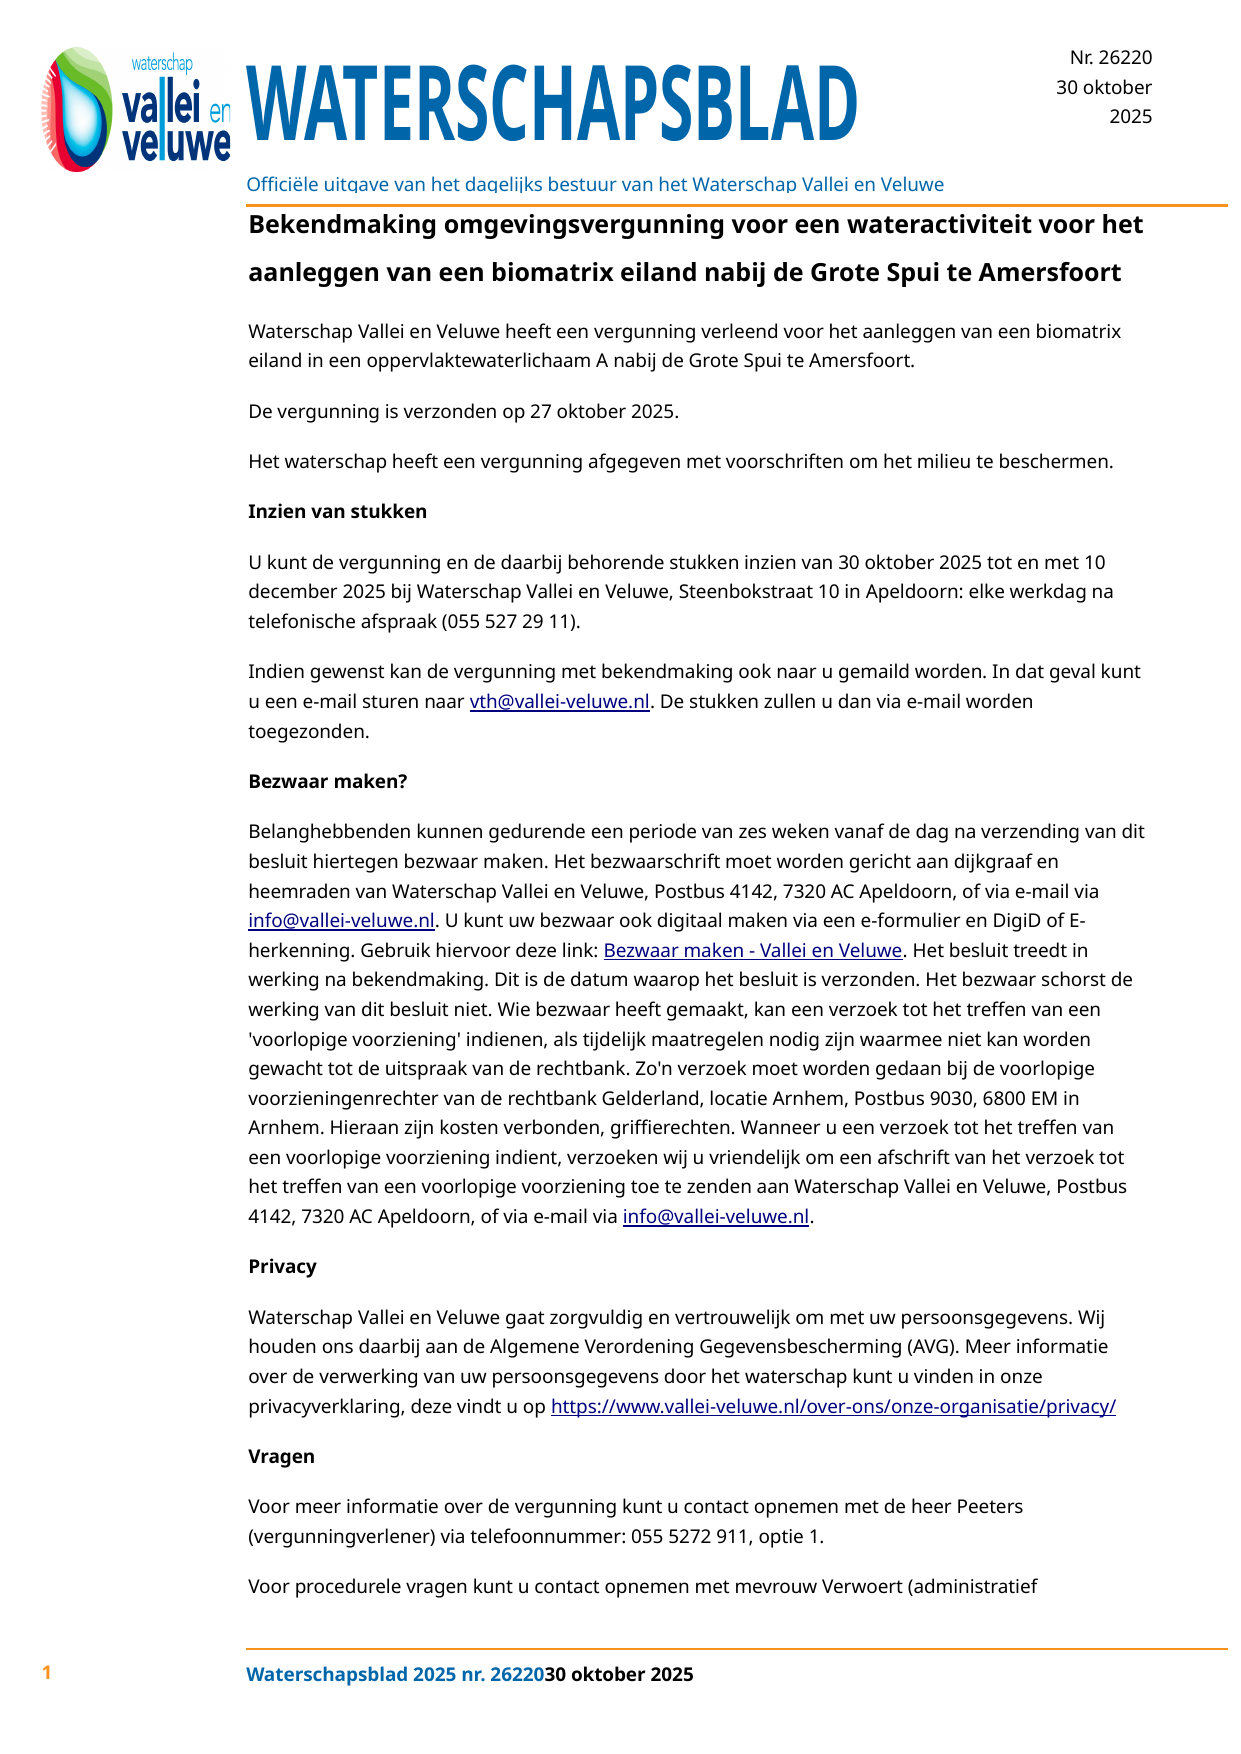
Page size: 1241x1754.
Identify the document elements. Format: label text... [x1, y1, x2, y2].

text Waterschap Vallei en Veluwe gaat zorgvuldig en vertrouwelijk om met uw persoonsgegevens. Wij houden ons daarbij aan de Algemene Verordening Gegevensbescherming (AVG). Meer informatie over de verwerking van uw persoonsgegevens door het waterschap kunt u vinden in onze privacyverklaring, deze vindt u op https://www.vallei-veluwe.nl/over-ons/onze-organisatie/privacy/ [248, 1304, 1152, 1419]
text Waterschap Vallei en Veluwe heeft een vergunning verleend voor het aanleggen van een biomatrix eiland in een oppervlaktewaterlichaam A nabij de Grote Spui te Amersfoort. [248, 318, 1152, 373]
text Bezwaar maken? [248, 768, 1152, 794]
text De vergunning is verzonden op 27 oktober 2025. [248, 398, 1152, 424]
text Privacy [248, 1254, 1152, 1279]
text Inzien van stukken [248, 499, 1152, 524]
text Het waterschap heeft een vergunning afgegeven met voorschriften om het milieu te beschermen. [248, 448, 1152, 474]
picture [41, 47, 231, 172]
text Voor meer informatie over de vergunning kunt u contact opnemen met de heer Peeters (vergunningverlener) via telefoonnummer: 055 5272 911, optie 1. [248, 1494, 1152, 1549]
text Voor procedurele vragen kunt u contact opnemen met mevrouw Verwoert (administratief [248, 1574, 1152, 1599]
text Vragen [248, 1443, 1152, 1469]
text Belanghebbenden kunnen gedurende een periode van zes weken vanaf de dag na verzending van dit besluit hiertegen bezwaar maken. Het bezwaarschrift moet worden gericht aan dijkgraaf en heemraden van Waterschap Vallei en Veluwe, Postbus 4142, 7320 AC Apeldoorn, of via e-mail via info@vallei-veluwe.nl. U kunt uw bezwaar ook digitaal maken via een e-formulier en DigiD of E-herkenning. Gebruik hiervoor deze link: Bezwaar maken - Vallei en Veluwe. Het besluit treedt in werking na bekendmaking. Dit is de datum waarop het besluit is verzonden. Het bezwaar schorst de werking van dit besluit niet. Wie bezwaar heeft gemaakt, kan een verzoek tot het treffen van een 'voorlopige voorziening' indienen, als tijdelijk maatregelen nodig zijn waarmee niet kan worden gewacht tot de uitspraak van de rechtbank. Zo'n verzoek moet worden gedaan bij de voorlopige voorzieningenrechter van de rechtbank Gelderland, locatie Arnhem, Postbus 9030, 6800 EM in Arnhem. Hieraan zijn kosten verbonden, griffierechten. Wanneer u een verzoek tot het treffen van een voorlopige voorziening indient, verzoeken wij u vriendelijk om een afschrift van het verzoek tot het treffen van een voorlopige voorziening toe te zenden aan Waterschap Vallei en Veluwe, Postbus 4142, 7320 AC Apeldoorn, of via e-mail via info@vallei-veluwe.nl. [248, 819, 1152, 1229]
text Bekendmaking omgevingsvergunning voor een wateractiviteit voor het aanleggen van een biomatrix eiland nabij de Grote Spui te Amersfoort [248, 207, 1152, 288]
text U kunt de vergunning en de daarbij behorende stukken inzien van 30 oktober 2025 tot en met 10 december 2025 bij Waterschap Vallei en Veluwe, Steenbokstraat 10 in Apeldoorn: elke werkdag na telefonische afspraak (055 527 29 11). [248, 549, 1152, 634]
text Indien gewenst kan de vergunning met bekendmaking ook naar u gemaild worden. In dat geval kunt u een e-mail sturen naar vth@vallei-veluwe.nl. De stukken zullen u dan via e-mail worden toegezonden. [248, 659, 1152, 744]
